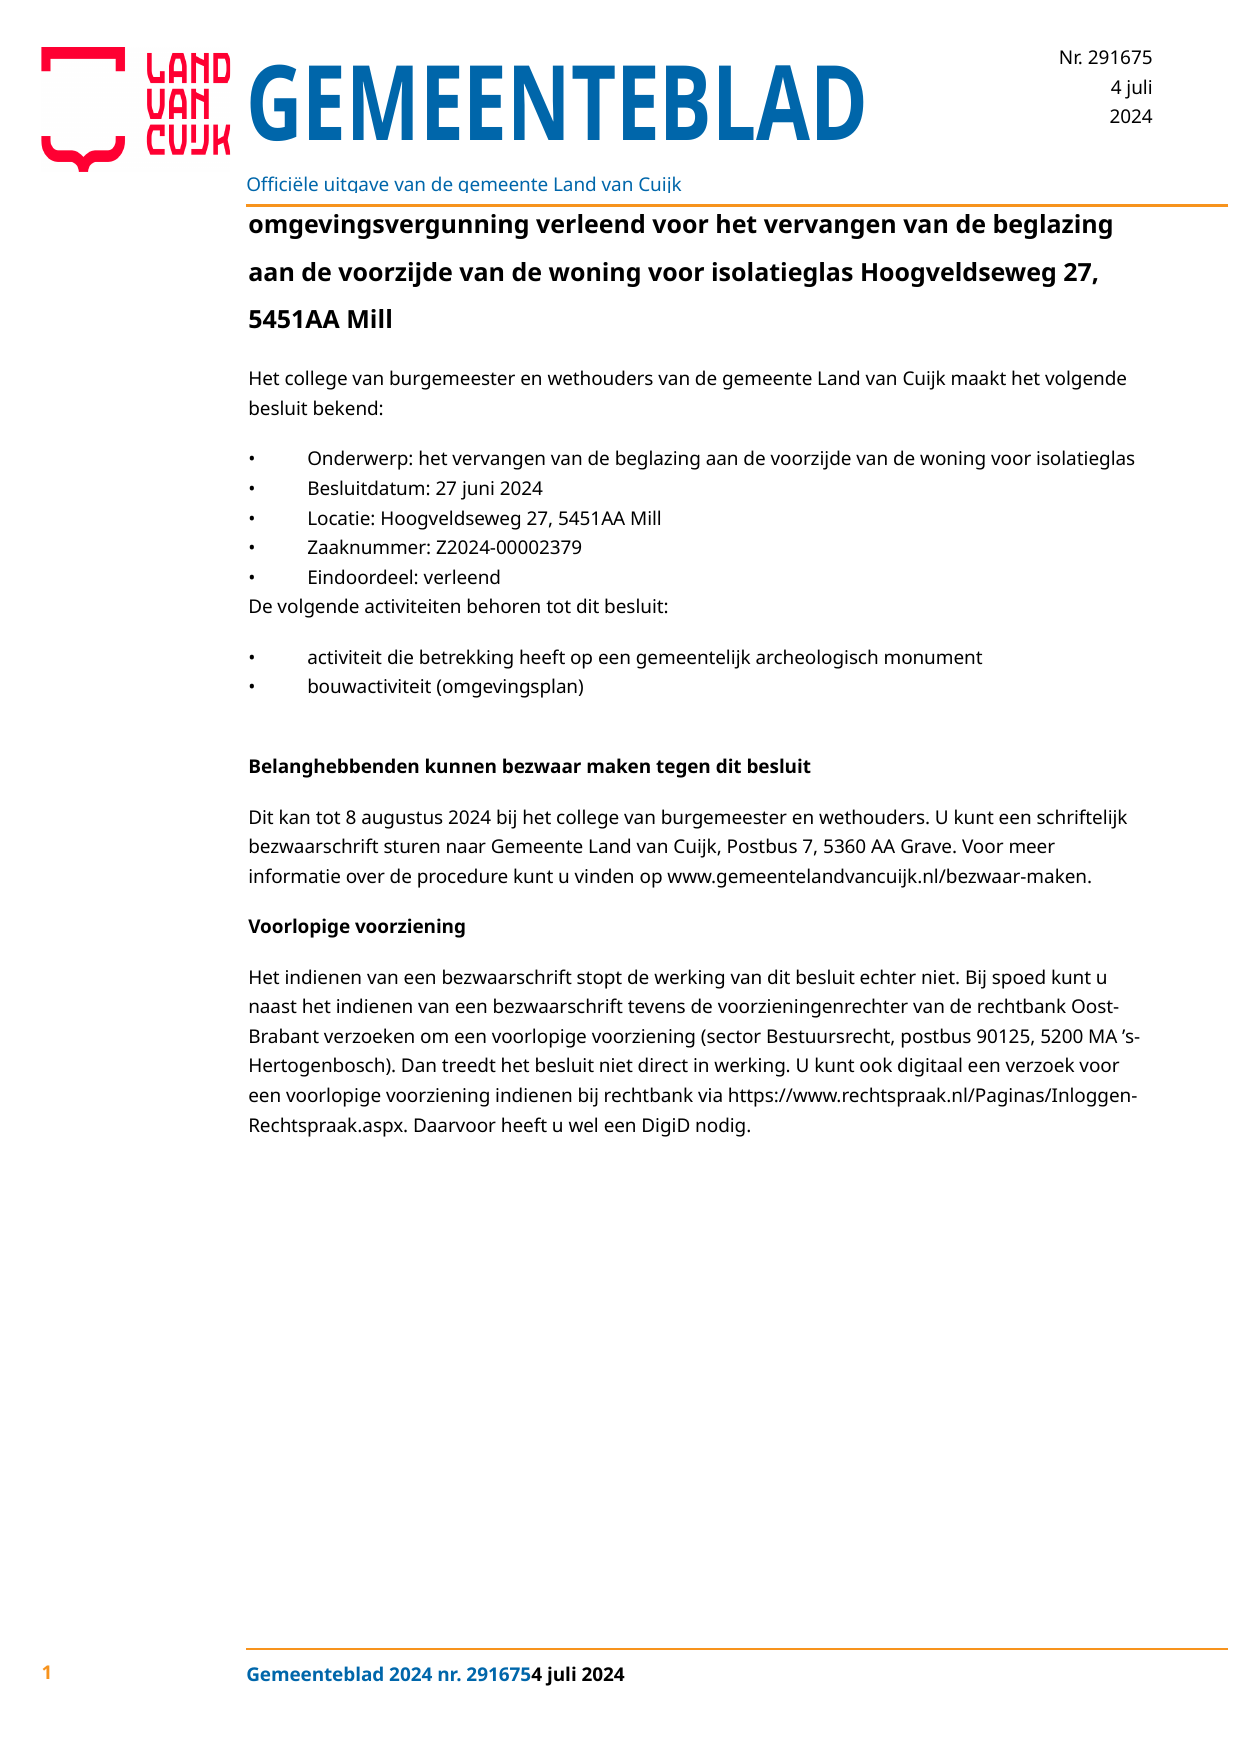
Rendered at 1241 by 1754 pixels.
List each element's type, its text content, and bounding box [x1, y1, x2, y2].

list Zaaknummer: Z2024-00002379 [248, 534, 1152, 560]
text Voorlopige voorziening [248, 913, 1152, 939]
list activiteit die betrekking heeft op een gemeentelijk archeologisch monument [248, 644, 1152, 669]
text Het college van burgemeester en wethouders van de gemeente Land van Cuijk maakt het volgende besluit bekend: [248, 366, 1152, 421]
text De volgende activiteiten behoren tot dit besluit: [248, 593, 1152, 619]
list Onderwerp: het vervangen van de beglazing aan de voorzijde van de woning voor isolatieglas [248, 446, 1152, 471]
list bouwactiviteit (omgevingsplan) [248, 673, 1152, 699]
text Belanghebbenden kunnen bezwaar maken tegen dit besluit [248, 753, 1152, 779]
text omgevingsvergunning verleend voor het vervangen van de beglazing aan de voorzijde van de woning voor isolatieglas Hoogveldseweg 27, 5451AA Mill [248, 207, 1152, 336]
list Locatie: Hoogveldseweg 27, 5451AA Mill [248, 505, 1152, 530]
list Eindoordeel: verleend [248, 564, 1152, 589]
text Dit kan tot 8 augustus 2024 bij het college van burgemeester en wethouders. U kunt een schriftelijk bezwaarschrift sturen naar Gemeente Land van Cuijk, Postbus 7, 5360 AA Grave. Voor meer informatie over de procedure kunt u vinden op www.gemeentelandvancuijk.nl/bezwaar-maken. [248, 804, 1152, 889]
list Besluitdatum: 27 juni 2024 [248, 475, 1152, 501]
picture [41, 47, 231, 172]
text Het indienen van een bezwaarschrift stopt de werking van dit besluit echter niet. Bij spoed kunt u naast het indienen van een bezwaarschrift tevens de voorzieningenrechter van de rechtbank Oost-Brabant verzoeken om een voorlopige voorziening (sector Bestuursrecht, postbus 90125, 5200 MA ’s-Hertogenbosch). Dan treedt het besluit niet direct in werking. U kunt ook digitaal een verzoek voor een voorlopige voorziening indienen bij rechtbank via https://www.rechtspraak.nl/Paginas/Inloggen-Rechtspraak.aspx. Daarvoor heeft u wel een DigiD nodig. [248, 964, 1152, 1137]
